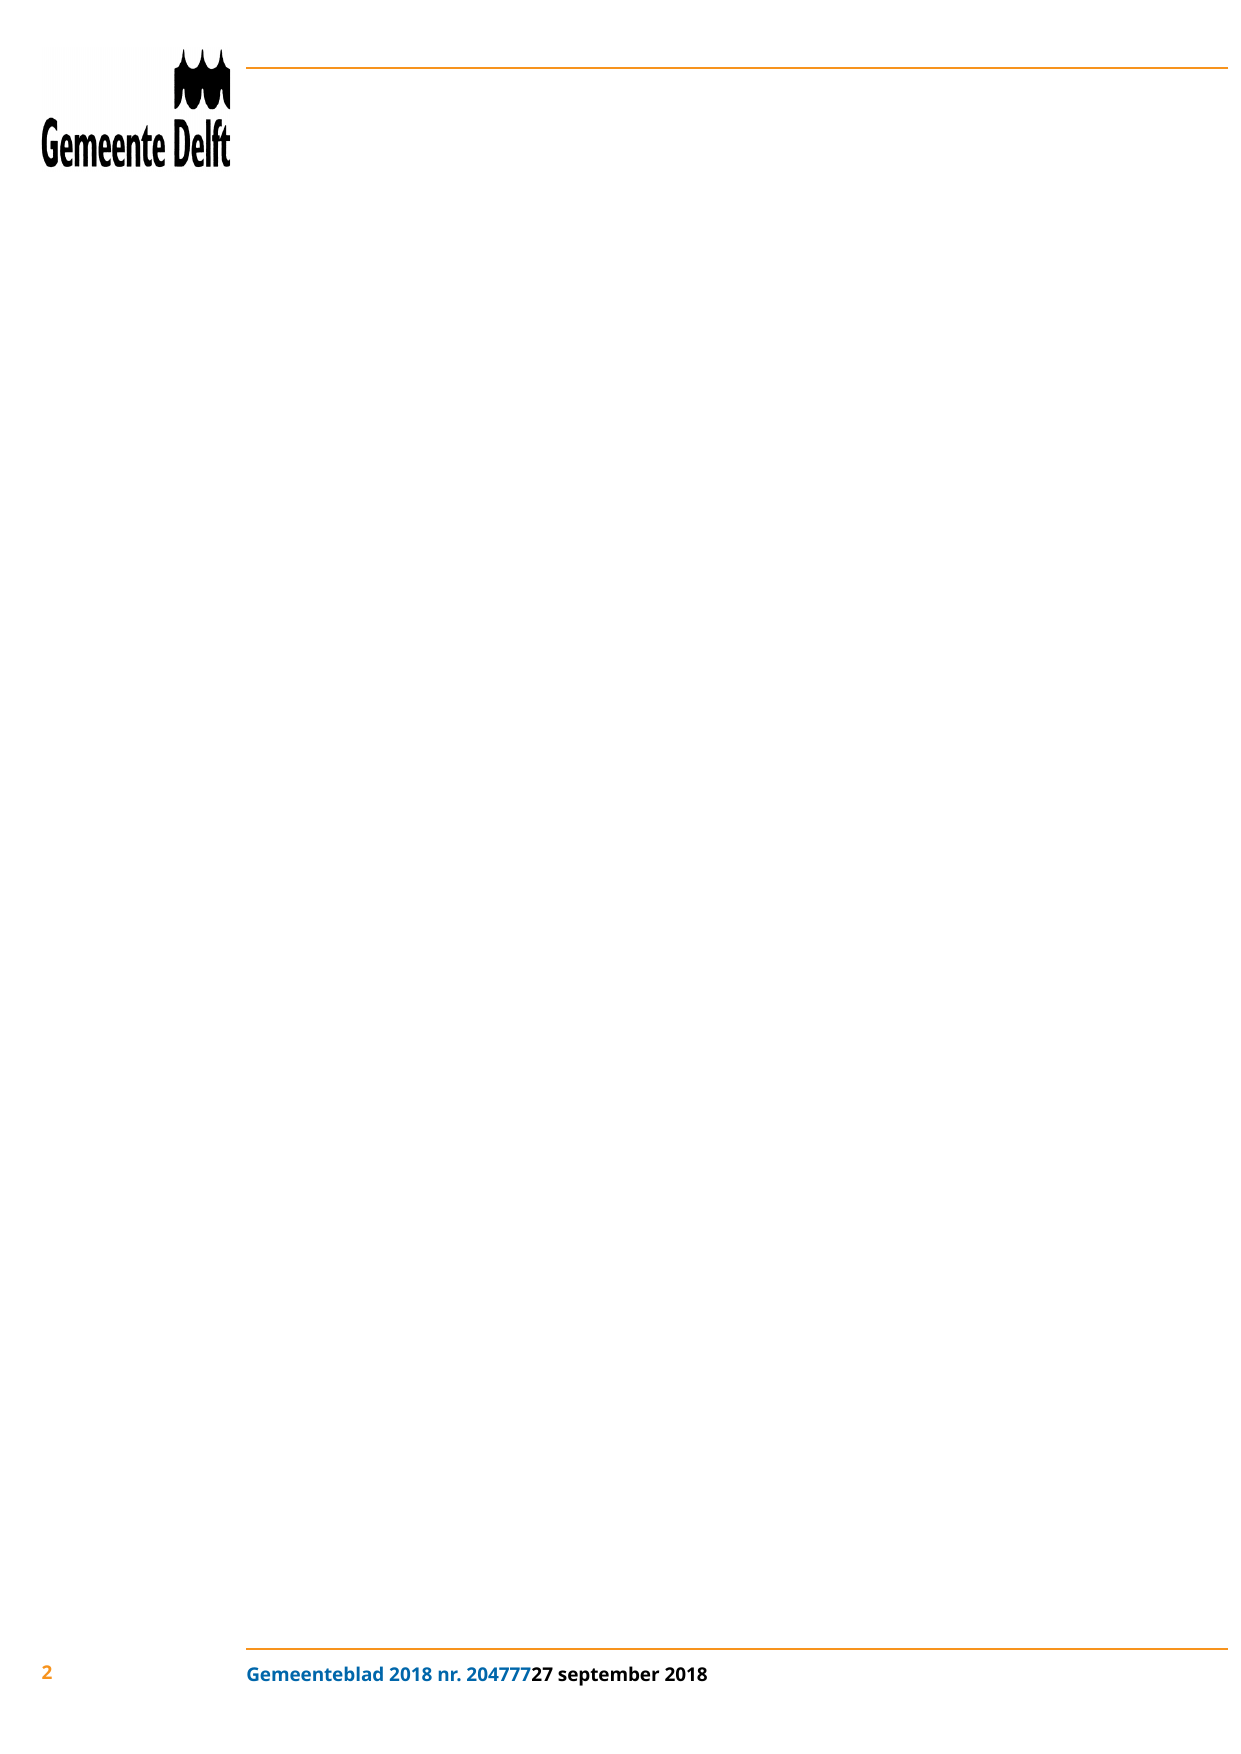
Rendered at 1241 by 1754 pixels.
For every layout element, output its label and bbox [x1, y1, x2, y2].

picture [41, 47, 231, 172]
